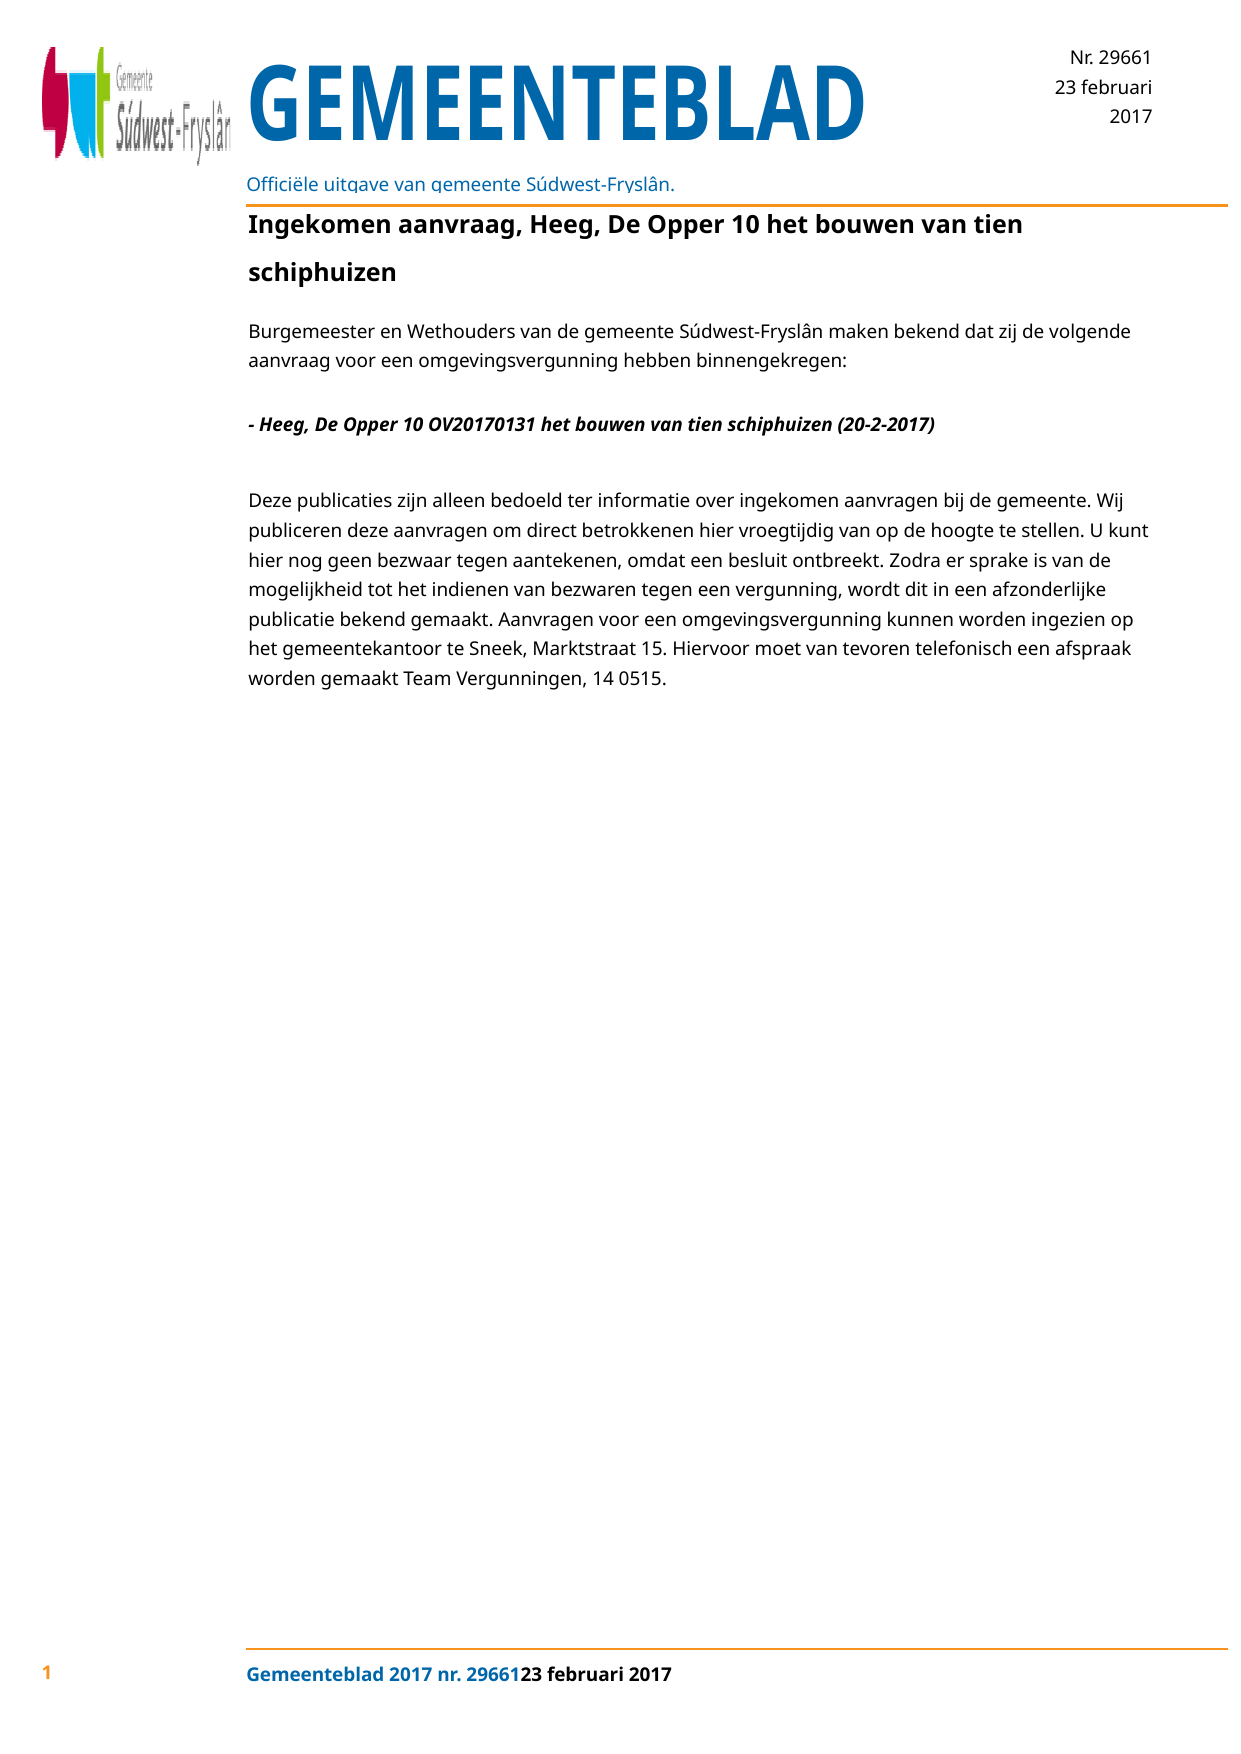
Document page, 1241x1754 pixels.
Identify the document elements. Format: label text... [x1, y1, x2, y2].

text Ingekomen aanvraag, Heeg, De Opper 10 het bouwen van tien schiphuizen [248, 207, 1152, 288]
text - Heeg, De Opper 10 OV20170131 het bouwen van tien schiphuizen (20-2-2017) [248, 411, 1152, 437]
text Deze publicaties zijn alleen bedoeld ter informatie over ingekomen aanvragen bij de gemeente. Wij publiceren deze aanvragen om direct betrokkenen hier vroegtijdig van op de hoogte te stellen. U kunt hier nog geen bezwaar tegen aantekenen, omdat een besluit ontbreekt. Zodra er sprake is van de mogelijkheid tot het indienen van bezwaren tegen een vergunning, wordt dit in een afzonderlijke publicatie bekend gemaakt. Aanvragen voor een omgevingsvergunning kunnen worden ingezien op het gemeentekantoor te Sneek, Marktstraat 15. Hiervoor moet van tevoren telefonisch een afspraak worden gemaakt Team Vergunningen, 14 0515. [248, 488, 1152, 691]
text Burgemeester en Wethouders van de gemeente Súdwest-Fryslân maken bekend dat zij de volgende aanvraag voor een omgevingsvergunning hebben binnengekregen: [248, 318, 1152, 373]
picture [41, 47, 231, 172]
